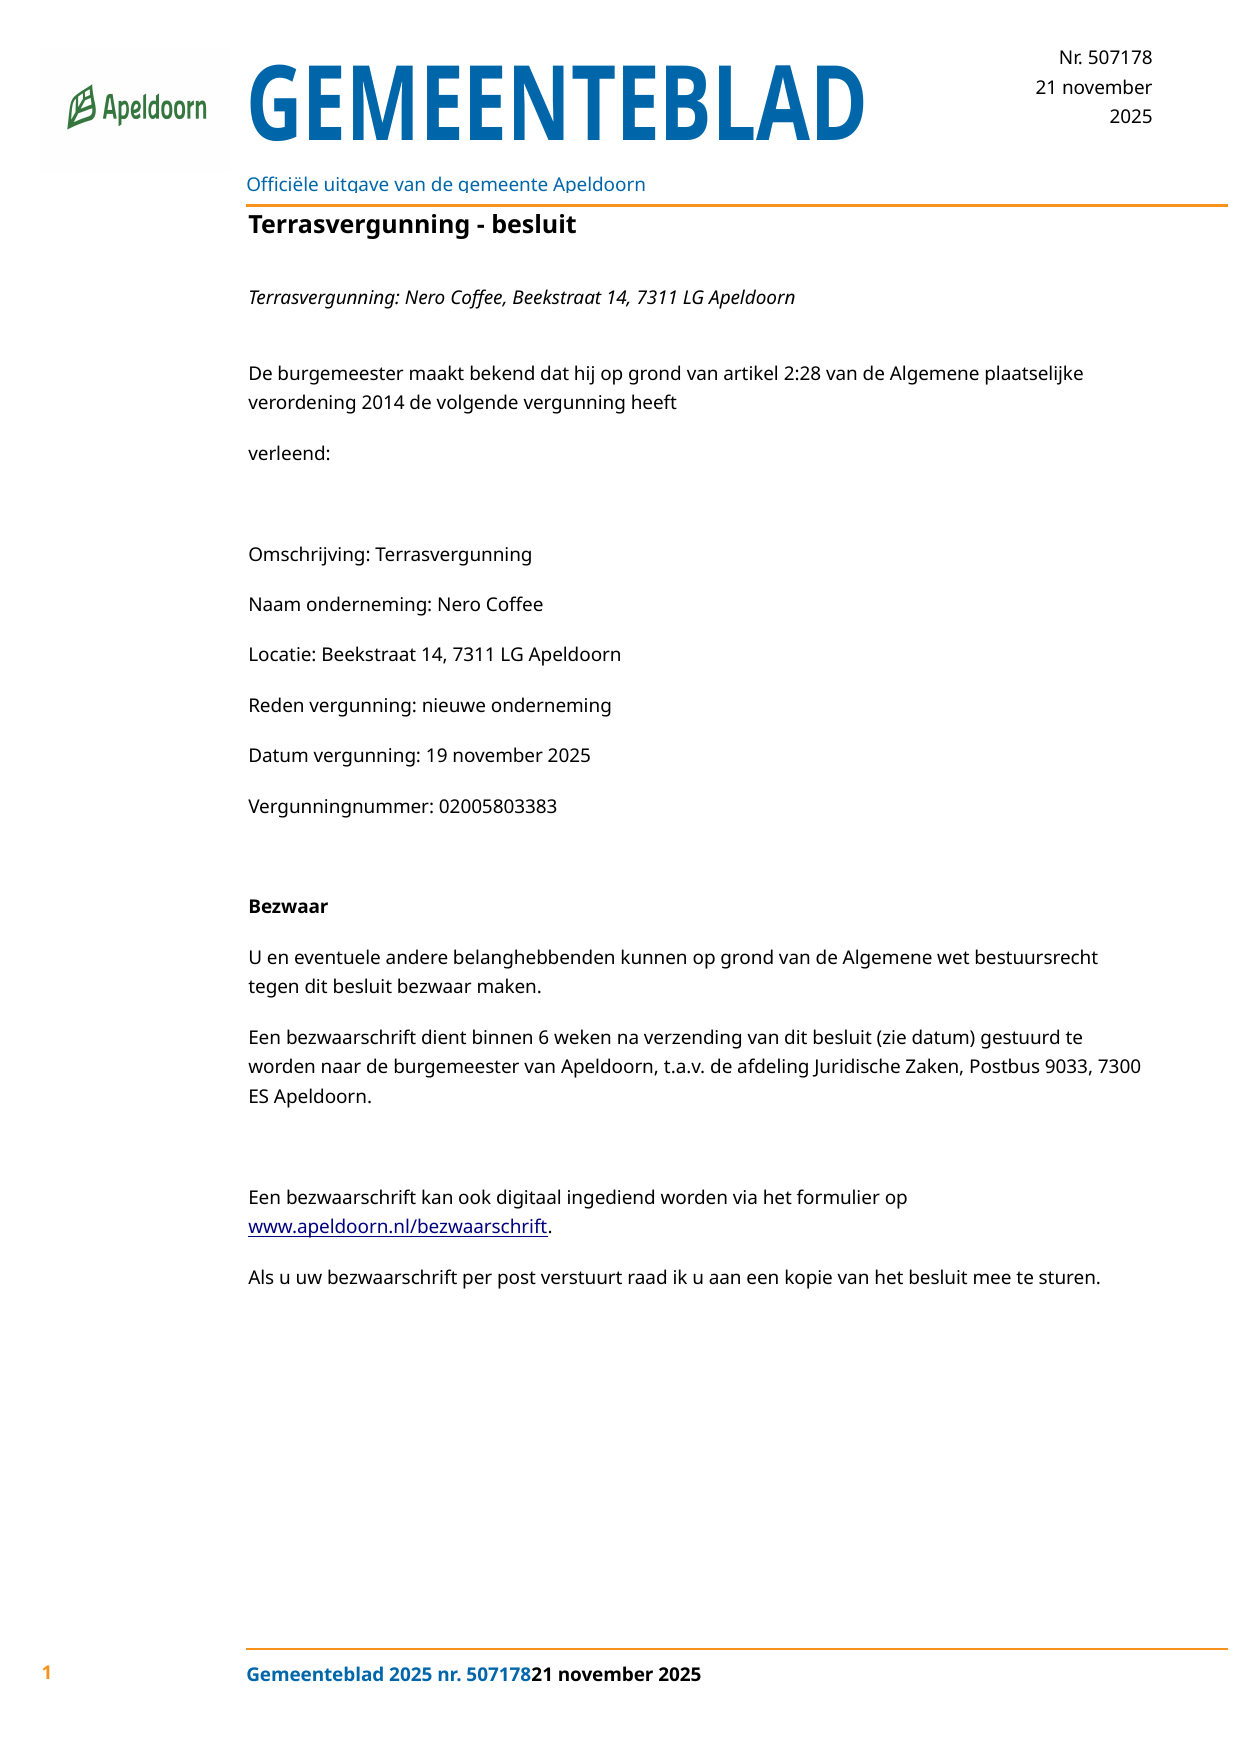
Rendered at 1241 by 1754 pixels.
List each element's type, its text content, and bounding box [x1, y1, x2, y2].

text Vergunningnummer: 02005803383 [248, 793, 1152, 819]
text Terrasvergunning - besluit [248, 207, 1152, 241]
text Omschrijving: Terrasvergunning [248, 541, 1152, 567]
text Een bezwaarschrift dient binnen 6 weken na verzending van dit besluit (zie datum) gestuurd te worden naar de burgemeester van Apeldoorn, t.a.v. de afdeling Juridische Zaken, Postbus 9033, 7300 ES Apeldoorn. [248, 1024, 1152, 1109]
text De burgemeester maakt bekend dat hij op grond van artikel 2:28 van de Algemene plaatselijke verordening 2014 de volgende vergunning heeft [248, 360, 1152, 415]
text U en eventuele andere belanghebbenden kunnen op grond van de Algemene wet bestuursrecht tegen dit besluit bezwaar maken. [248, 944, 1152, 999]
picture [41, 47, 231, 172]
text Bezwaar [248, 894, 1152, 919]
text verleend: [248, 440, 1152, 466]
text Als u uw bezwaarschrift per post verstuurt raad ik u aan een kopie van het besluit mee te sturen. [248, 1264, 1152, 1290]
text Een bezwaarschrift kan ook digitaal ingediend worden via het formulier op www.apeldoorn.nl/bezwaarschrift. [248, 1184, 1152, 1239]
text Locatie: Beekstraat 14, 7311 LG Apeldoorn [248, 642, 1152, 667]
text Reden vergunning: nieuwe onderneming [248, 692, 1152, 718]
text Datum vergunning: 19 november 2025 [248, 742, 1152, 768]
text Terrasvergunning: Nero Coffee, Beekstraat 14, 7311 LG Apeldoorn [248, 284, 1152, 309]
text Naam onderneming: Nero Coffee [248, 591, 1152, 617]
